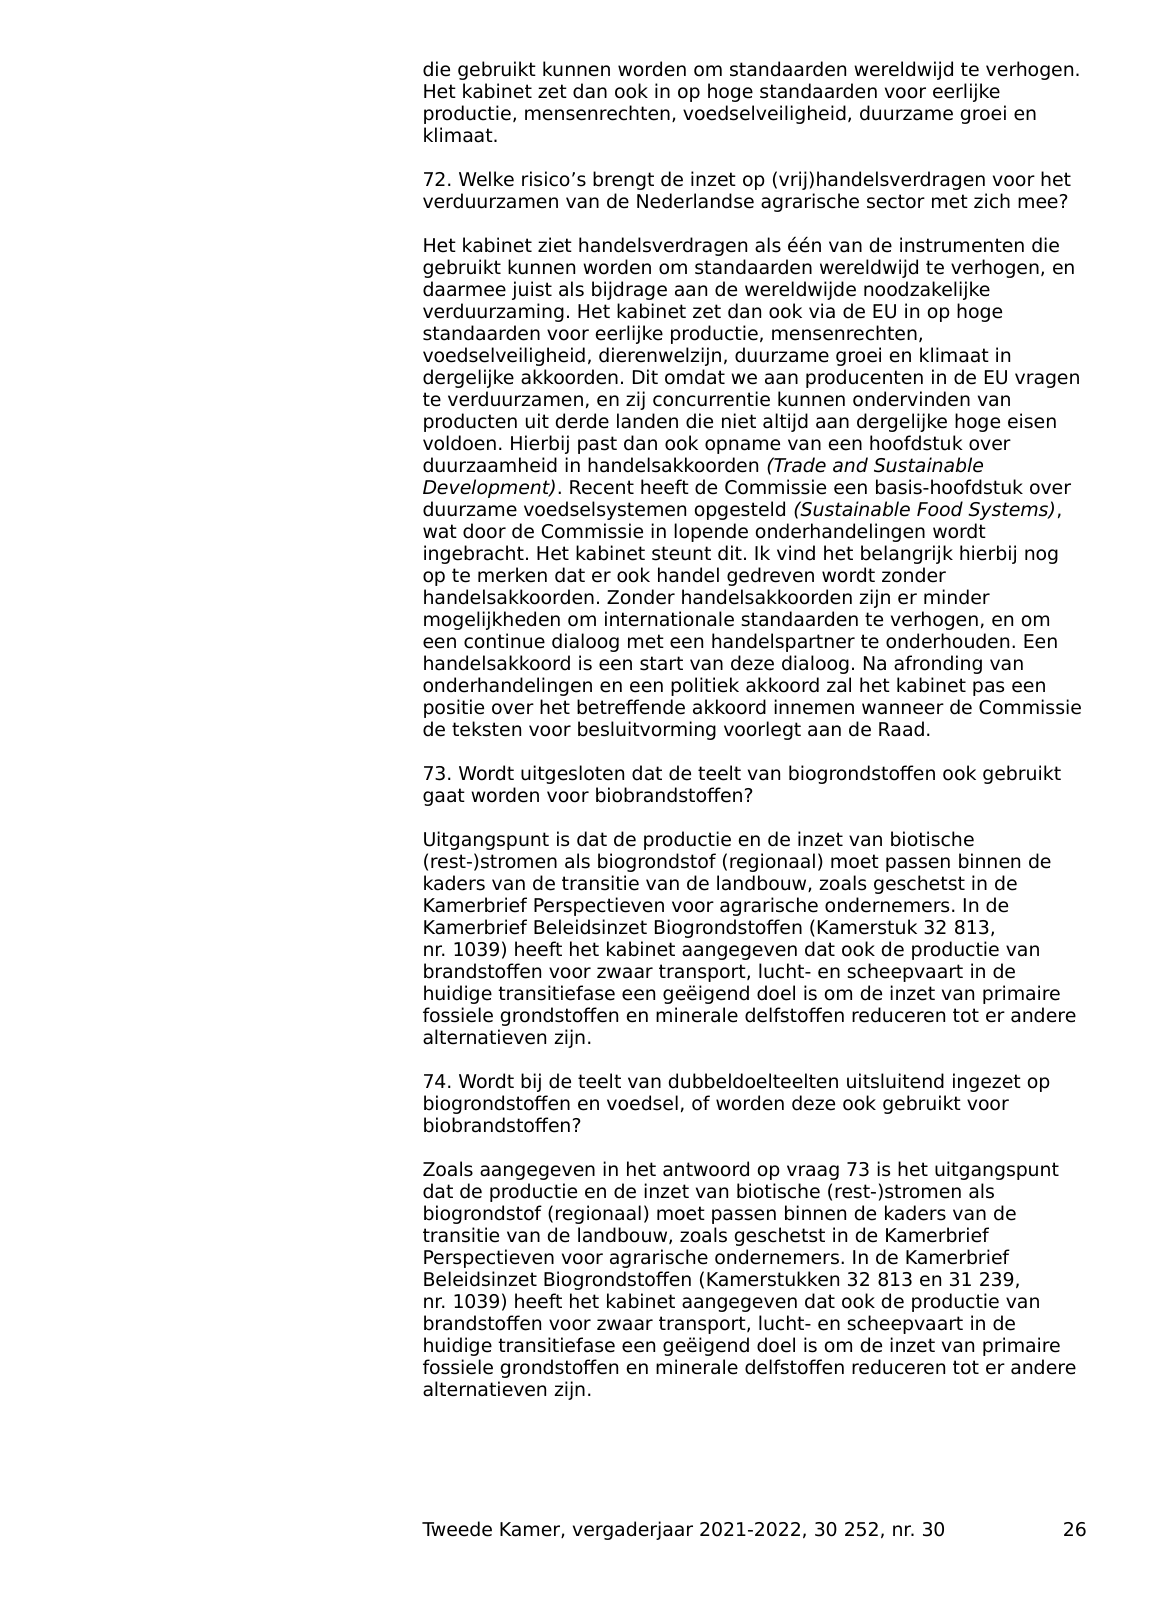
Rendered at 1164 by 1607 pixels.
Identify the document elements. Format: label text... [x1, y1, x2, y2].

text 73. Wordt uitgesloten dat de teelt van biogrondstoffen ook gebruikt gaat worden voor biobrandstoffen? [422, 763, 1087, 807]
text 74. Wordt bij de teelt van dubbeldoelteelten uitsluitend ingezet op biogrondstoffen en voedsel, of worden deze ook gebruikt voor biobrandstoffen? [422, 1071, 1087, 1137]
text Uitgangspunt is dat de productie en de inzet van biotische (rest-)stromen als biogrondstof (regionaal) moet passen binnen de kaders van de transitie van de landbouw, zoals geschetst in de Kamerbrief Perspectieven voor agrarische ondernemers. In de Kamerbrief Beleidsinzet Biogrondstoffen (Kamerstuk 32 813, nr. 1039) heeft het kabinet aangegeven dat ook de productie van brandstoffen voor zwaar transport, lucht- en scheepvaart in de huidige transitiefase een geëigend doel is om de inzet van primaire fossiele grondstoffen en minerale delfstoffen reduceren tot er andere alternatieven zijn. [422, 829, 1087, 1049]
text die gebruikt kunnen worden om standaarden wereldwijd te verhogen. Het kabinet zet dan ook in op hoge standaarden voor eerlijke productie, mensenrechten, voedselveiligheid, duurzame groei en klimaat. [422, 59, 1087, 147]
text 72. Welke risico’s brengt de inzet op (vrij)handelsverdragen voor het verduurzamen van de Nederlandse agrarische sector met zich mee? [422, 169, 1087, 213]
text Zoals aangegeven in het antwoord op vraag 73 is het uitgangspunt dat de productie en de inzet van biotische (rest-)stromen als biogrondstof (regionaal) moet passen binnen de kaders van de transitie van de landbouw, zoals geschetst in de Kamerbrief Perspectieven voor agrarische ondernemers. In de Kamerbrief Beleidsinzet Biogrondstoffen (Kamerstukken 32 813 en 31 239, nr. 1039) heeft het kabinet aangegeven dat ook de productie van brandstoffen voor zwaar transport, lucht- en scheepvaart in de huidige transitiefase een geëigend doel is om de inzet van primaire fossiele grondstoffen en minerale delfstoffen reduceren tot er andere alternatieven zijn. [422, 1159, 1087, 1401]
text Het kabinet ziet handelsverdragen als één van de instrumenten die gebruikt kunnen worden om standaarden wereldwijd te verhogen, en daarmee juist als bijdrage aan de wereldwijde noodzakelijke verduurzaming. Het kabinet zet dan ook via de EU in op hoge standaarden voor eerlijke productie, mensenrechten, voedselveiligheid, dierenwelzijn, duurzame groei en klimaat in dergelijke akkoorden. Dit omdat we aan producenten in de EU vragen te verduurzamen, en zij concurrentie kunnen ondervinden van producten uit derde landen die niet altijd aan dergelijke hoge eisen voldoen. Hierbij past dan ook opname van een hoofdstuk over duurzaamheid in handelsakkoorden (Trade and Sustainable Development). Recent heeft de Commissie een basis-hoofdstuk over duurzame voedselsystemen opgesteld (Sustainable Food Systems), wat door de Commissie in lopende onderhandelingen wordt ingebracht. Het kabinet steunt dit. Ik vind het belangrijk hierbij nog op te merken dat er ook handel gedreven wordt zonder handelsakkoorden. Zonder handelsakkoorden zijn er minder mogelijkheden om internationale standaarden te verhogen, en om een continue dialoog met een handelspartner te onderhouden. Een handelsakkoord is een start van deze dialoog. Na afronding van onderhandelingen en een politiek akkoord zal het kabinet pas een positie over het betreffende akkoord innemen wanneer de Commissie de teksten voor besluitvorming voorlegt aan de Raad. [422, 235, 1087, 741]
